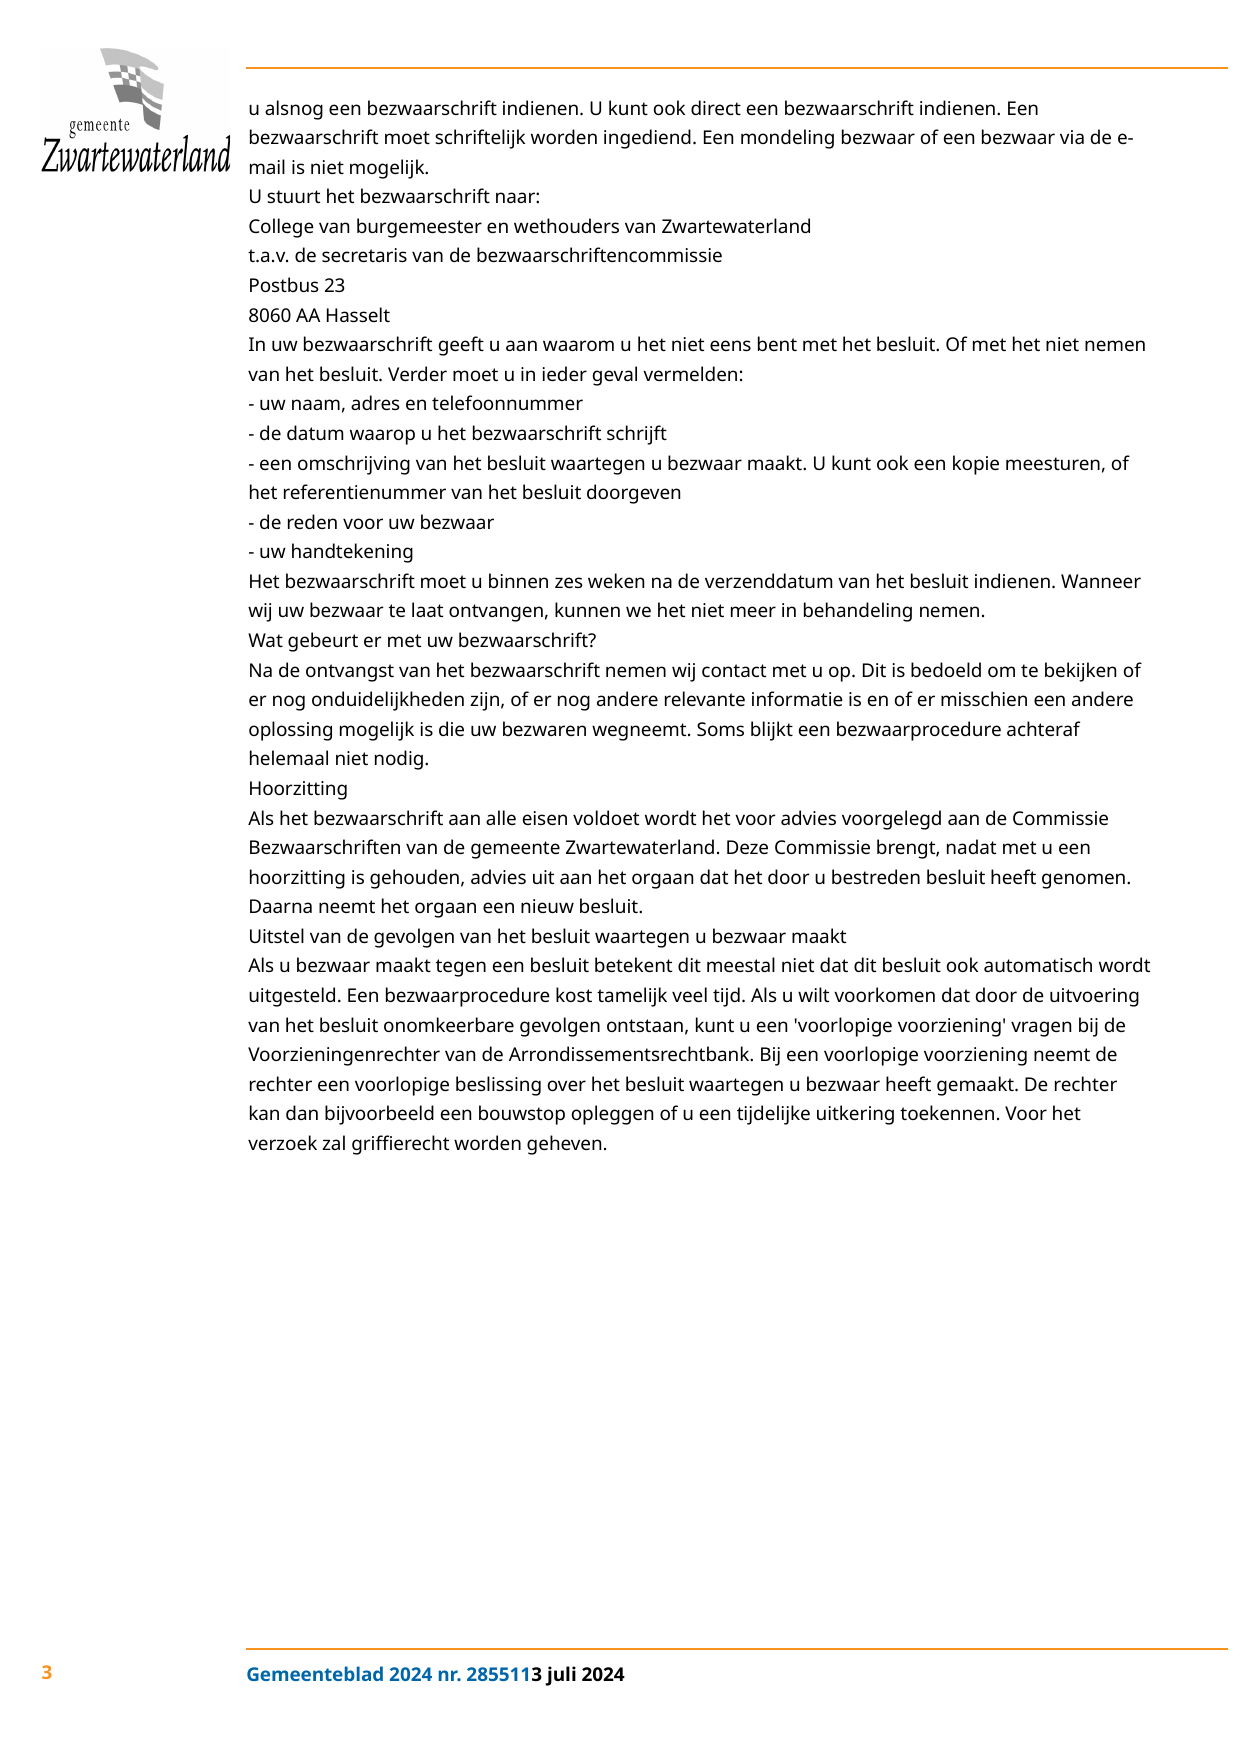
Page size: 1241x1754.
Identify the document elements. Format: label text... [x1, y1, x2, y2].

picture [41, 47, 231, 172]
text Postbus 23 [248, 272, 1152, 298]
text Uitstel van de gevolgen van het besluit waartegen u bezwaar maakt [248, 923, 1152, 949]
text Het bezwaarschrift moet u binnen zes weken na de verzenddatum van het besluit indienen. Wanneer wij uw bezwaar te laat ontvangen, kunnen we het niet meer in behandeling nemen. [248, 568, 1152, 623]
text Na de ontvangst van het bezwaarschrift nemen wij contact met u op. Dit is bedoeld om te bekijken of er nog onduidelijkheden zijn, of er nog andere relevante informatie is en of er misschien een andere oplossing mogelijk is die uw bezwaren wegneemt. Soms blijkt een bezwaarprocedure achteraf helemaal niet nodig. [248, 657, 1152, 771]
text u alsnog een bezwaarschrift indienen. U kunt ook direct een bezwaarschrift indienen. Een bezwaarschrift moet schriftelijk worden ingediend. Een mondeling bezwaar of een bezwaar via de e-mail is niet mogelijk. [248, 95, 1152, 180]
text U stuurt het bezwaarschrift naar: [248, 183, 1152, 209]
text 8060 AA Hasselt [248, 302, 1152, 328]
text - een omschrijving van het besluit waartegen u bezwaar maakt. U kunt ook een kopie meesturen, of het referentienummer van het besluit doorgeven [248, 450, 1152, 505]
text College van burgemeester en wethouders van Zwartewaterland [248, 213, 1152, 239]
text - de datum waarop u het bezwaarschrift schrijft [248, 420, 1152, 446]
text t.a.v. de secretaris van de bezwaarschriftencommissie [248, 243, 1152, 268]
text Hoorzitting [248, 775, 1152, 801]
text - uw handtekening [248, 538, 1152, 564]
text Als het bezwaarschrift aan alle eisen voldoet wordt het voor advies voorgelegd aan de Commissie Bezwaarschriften van de gemeente Zwartewaterland. Deze Commissie brengt, nadat met u een hoorzitting is gehouden, advies uit aan het orgaan dat het door u bestreden besluit heeft genomen. Daarna neemt het orgaan een nieuw besluit. [248, 805, 1152, 919]
text Wat gebeurt er met uw bezwaarschrift? [248, 627, 1152, 653]
text - uw naam, adres en telefoonnummer [248, 391, 1152, 416]
text Als u bezwaar maakt tegen een besluit betekent dit meestal niet dat dit besluit ook automatisch wordt uitgesteld. Een bezwaarprocedure kost tamelijk veel tijd. Als u wilt voorkomen dat door de uitvoering van het besluit onomkeerbare gevolgen ontstaan, kunt u een 'voorlopige voorziening' vragen bij de Voorzieningenrechter van de Arrondissementsrechtbank. Bij een voorlopige voorziening neemt de rechter een voorlopige beslissing over het besluit waartegen u bezwaar heeft gemaakt. De rechter kan dan bijvoorbeeld een bouwstop opleggen of u een tijdelijke uitkering toekennen. Voor het verzoek zal griffierecht worden geheven. [248, 953, 1152, 1156]
text In uw bezwaarschrift geeft u aan waarom u het niet eens bent met het besluit. Of met het niet nemen van het besluit. Verder moet u in ieder geval vermelden: [248, 331, 1152, 387]
text - de reden voor uw bezwaar [248, 509, 1152, 535]
